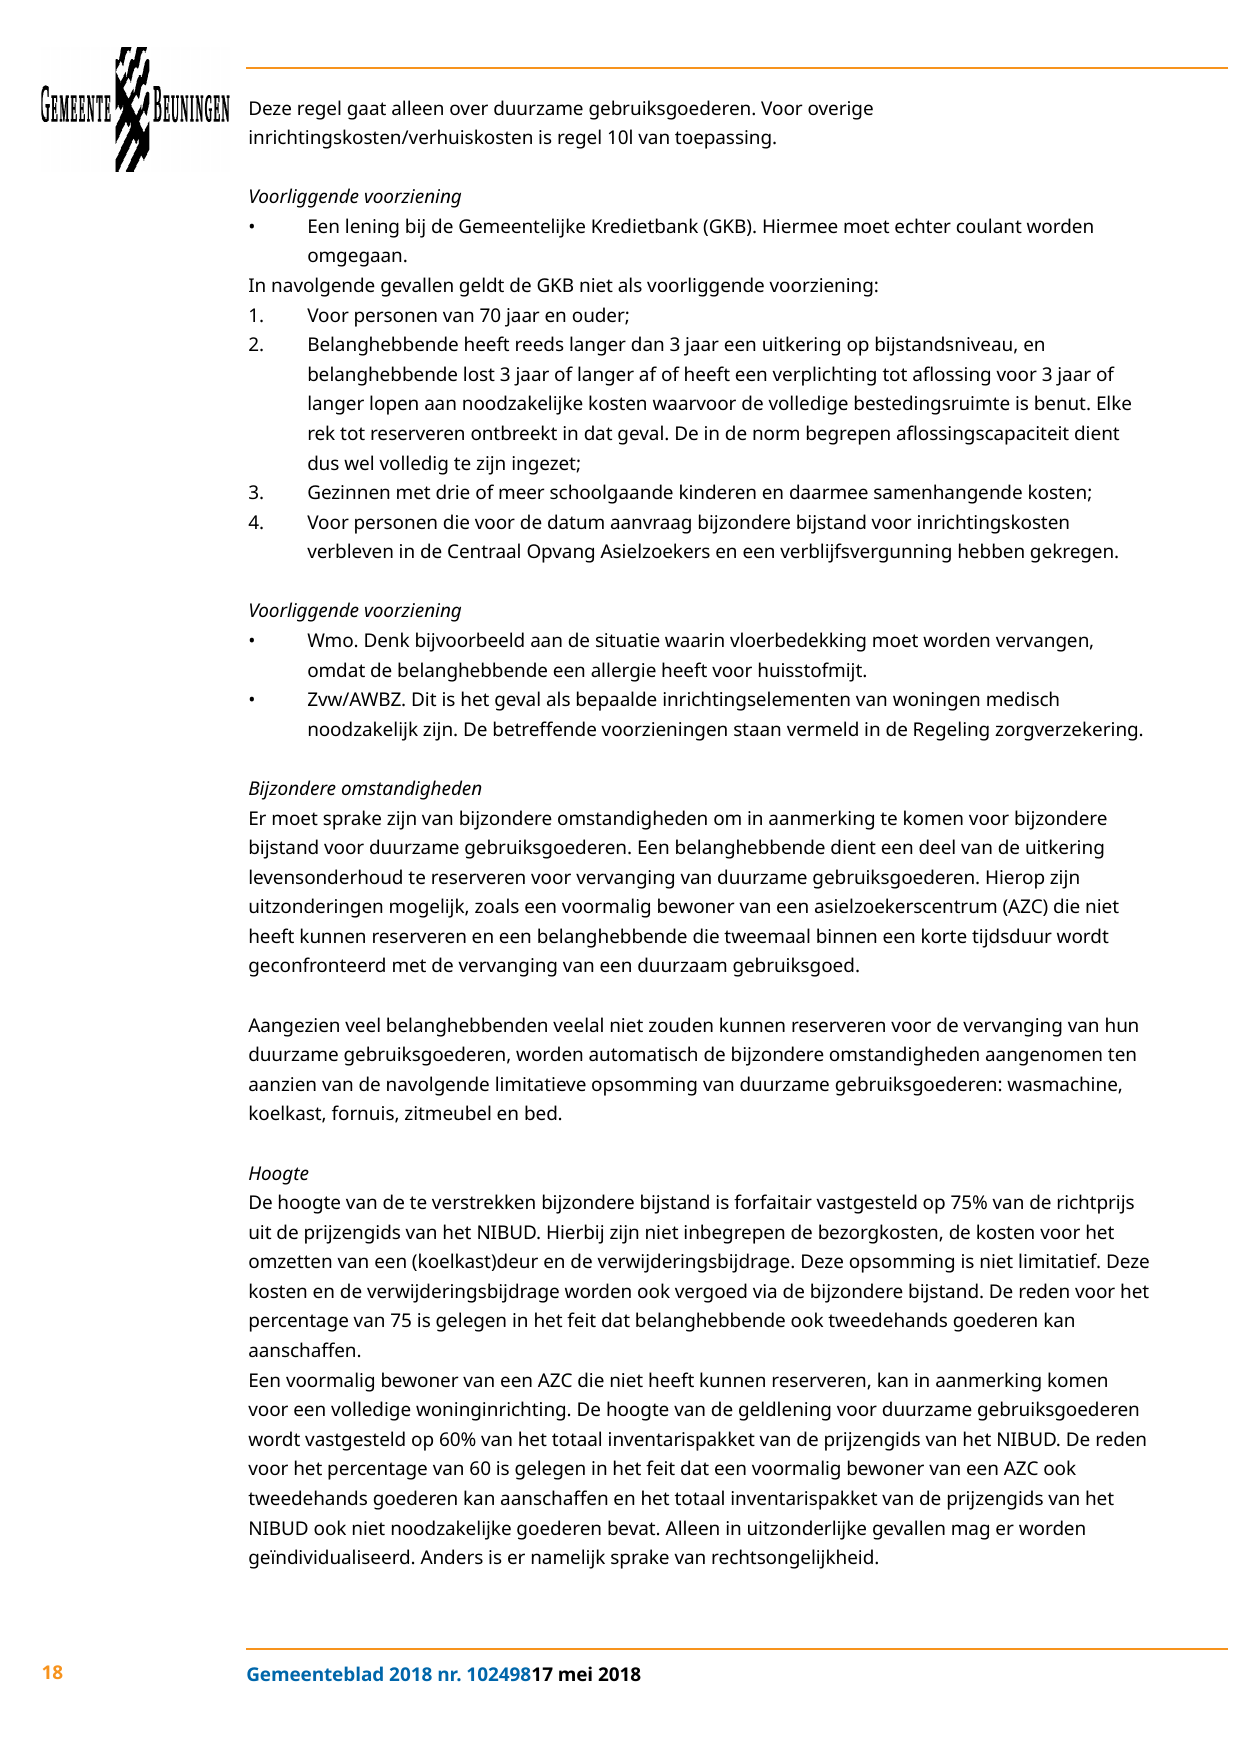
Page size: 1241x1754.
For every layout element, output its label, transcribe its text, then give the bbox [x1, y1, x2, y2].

picture [41, 47, 231, 172]
text Bijzondere omstandigheden [248, 775, 1152, 801]
list Gezinnen met drie of meer schoolgaande kinderen en daarmee samenhangende kosten; [248, 479, 1152, 505]
text De hoogte van de te verstrekken bijzondere bijstand is forfaitair vastgesteld op 75% van de richtprijs uit de prijzengids van het NIBUD. Hierbij zijn niet inbegrepen de bezorgkosten, de kosten voor het omzetten van een (koelkast)deur en de verwijderingsbijdrage. Deze opsomming is niet limitatief. Deze kosten en de verwijderingsbijdrage worden ook vergoed via de bijzondere bijstand. De reden voor het percentage van 75 is gelegen in het feit dat belanghebbende ook tweedehands goederen kan aanschaffen. [248, 1189, 1152, 1363]
list Belanghebbende heeft reeds langer dan 3 jaar een uitkering op bijstandsniveau, en belanghebbende lost 3 jaar of langer af of heeft een verplichting tot aflossing voor 3 jaar of langer lopen aan noodzakelijke kosten waarvoor de volledige bestedingsruimte is benut. Elke rek tot reserveren ontbreekt in dat geval. De in de norm begrepen aflossingscapaciteit dient dus wel volledig te zijn ingezet; [248, 331, 1152, 476]
list Een lening bij de Gemeentelijke Kredietbank (GKB). Hiermee moet echter coulant worden omgegaan. [248, 213, 1152, 268]
text In navolgende gevallen geldt de GKB niet als voorliggende voorziening: [248, 272, 1152, 298]
text Voorliggende voorziening [248, 183, 1152, 209]
text Deze regel gaat alleen over duurzame gebruiksgoederen. Voor overige inrichtingskosten/verhuiskosten is regel 10l van toepassing. [248, 95, 1152, 150]
list Voor personen van 70 jaar en ouder; [248, 302, 1152, 328]
text Voorliggende voorziening [248, 598, 1152, 623]
list Voor personen die voor de datum aanvraag bijzondere bijstand voor inrichtingskosten verbleven in de Centraal Opvang Asielzoekers en een verblijfsvergunning hebben gekregen. [248, 509, 1152, 564]
text Hoogte [248, 1160, 1152, 1186]
list Wmo. Denk bijvoorbeeld aan de situatie waarin vloerbedekking moet worden vervangen, omdat de belanghebbende een allergie heeft voor huisstofmijt. [248, 627, 1152, 683]
text Er moet sprake zijn van bijzondere omstandigheden om in aanmerking te komen voor bijzondere bijstand voor duurzame gebruiksgoederen. Een belanghebbende dient een deel van de uitkering levensonderhoud te reserveren voor vervanging van duurzame gebruiksgoederen. Hierop zijn uitzonderingen mogelijk, zoals een voormalig bewoner van een asielzoekerscentrum (AZC) die niet heeft kunnen reserveren en een belanghebbende die tweemaal binnen een korte tijdsduur wordt geconfronteerd met de vervanging van een duurzaam gebruiksgoed. [248, 805, 1152, 978]
text Een voormalig bewoner van een AZC die niet heeft kunnen reserveren, kan in aanmerking komen voor een volledige woninginrichting. De hoogte van de geldlening voor duurzame gebruiksgoederen wordt vastgesteld op 60% van het totaal inventarispakket van de prijzengids van het NIBUD. De reden voor het percentage van 60 is gelegen in het feit dat een voormalig bewoner van een AZC ook tweedehands goederen kan aanschaffen en het totaal inventarispakket van de prijzengids van het NIBUD ook niet noodzakelijke goederen bevat. Alleen in uitzonderlijke gevallen mag er worden geïndividualiseerd. Anders is er namelijk sprake van rechtsongelijkheid. [248, 1367, 1152, 1570]
text Aangezien veel belanghebbenden veelal niet zouden kunnen reserveren voor de vervanging van hun duurzame gebruiksgoederen, worden automatisch de bijzondere omstandigheden aangenomen ten aanzien van de navolgende limitatieve opsomming van duurzame gebruiksgoederen: wasmachine, koelkast, fornuis, zitmeubel en bed. [248, 1012, 1152, 1126]
list Zvw/AWBZ. Dit is het geval als bepaalde inrichtingselementen van woningen medisch noodzakelijk zijn. De betreffende voorzieningen staan vermeld in de Regeling zorgverzekering. [248, 686, 1152, 742]
